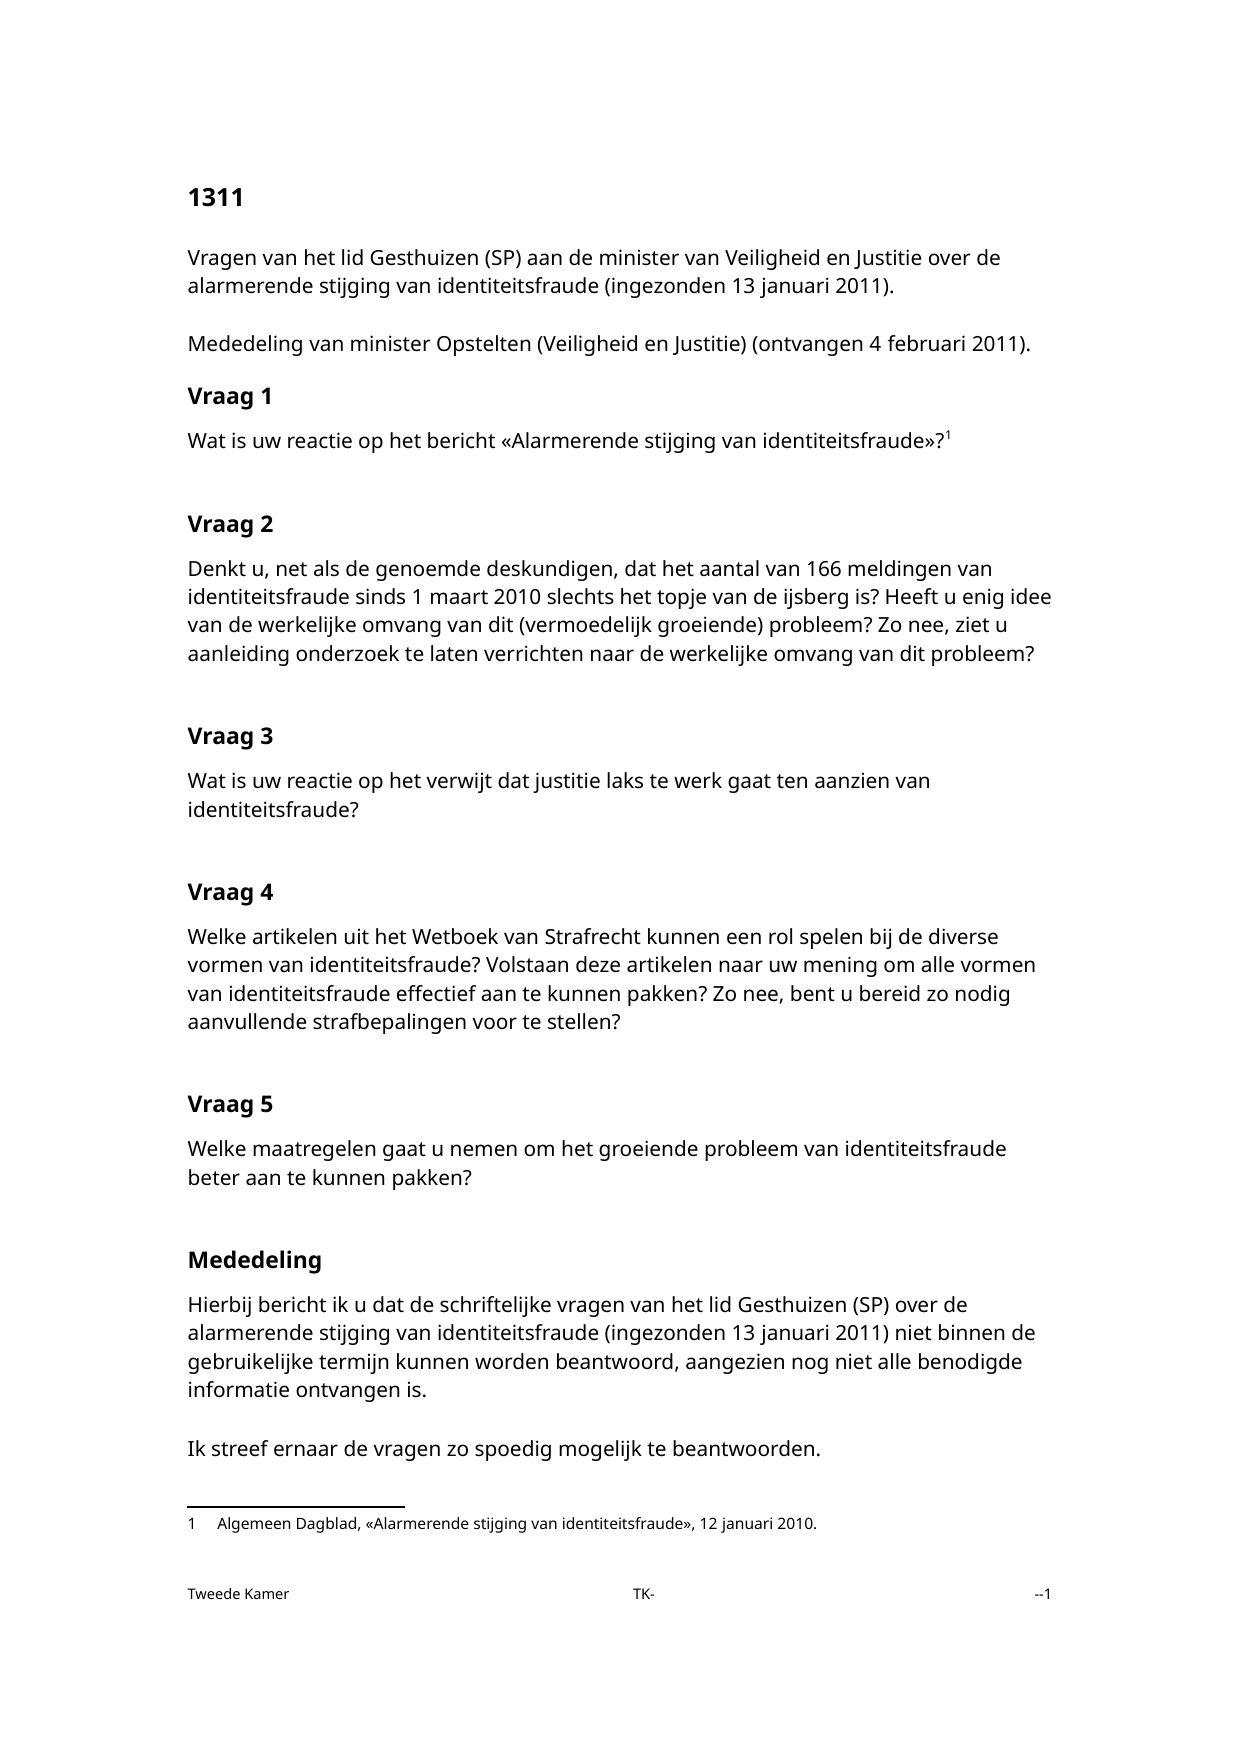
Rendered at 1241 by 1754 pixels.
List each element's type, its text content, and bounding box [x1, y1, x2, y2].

text Denkt u, net als de genoemde deskundigen, dat het aantal van 166 meldingen van identiteitsfraude sinds 1 maart 2010 slechts het topje van de ijsberg is? Heeft u enig idee van de werkelijke omvang van dit (vermoedelijk groeiende) probleem? Zo nee, ziet u aanleiding onderzoek te laten verrichten naar de werkelijke omvang van dit probleem? [187, 554, 1053, 667]
text Wat is uw reactie op het verwijt dat justitie laks te werk gaat ten aanzien van identiteitsfraude? [187, 766, 1053, 823]
subtitle Vraag 5 [187, 1088, 1053, 1119]
text Wat is uw reactie op het bericht «Alarmerende stijging van identiteitsfraude»? [187, 427, 1053, 455]
text Algemeen Dagblad, «Alarmerende stijging van identiteitsfraude», 12 januari 2010. [187, 1506, 1053, 1534]
text Mededeling van minister Opstelten (Veiligheid en Justitie) (ontvangen 4 februari 2011). [187, 329, 1053, 358]
subtitle Vraag 3 [187, 720, 1053, 751]
text Ik streef ernaar de vragen zo spoedig mogelijk te beantwoorden. [187, 1434, 1053, 1462]
text Hierbij bericht ik u dat de schriftelijke vragen van het lid Gesthuizen (SP) over de alarmerende stijging van identiteitsfraude (ingezonden 13 januari 2011) niet binnen de gebruikelijke termijn kunnen worden beantwoord, aangezien nog niet alle benodigde informatie ontvangen is. [187, 1290, 1053, 1404]
text Vragen van het lid Gesthuizen (SP) aan de minister van Veiligheid en Justitie over de alarmerende stijging van identiteitsfraude (ingezonden 13 januari 2011). [187, 243, 1053, 300]
subtitle Mededeling [187, 1244, 1053, 1275]
subtitle Vraag 1 [187, 380, 1053, 412]
text Welke maatregelen gaat u nemen om het groeiende probleem van identiteitsfraude beter aan te kunnen pakken? [187, 1134, 1053, 1191]
subtitle Vraag 2 [187, 507, 1053, 539]
text 1311 [187, 179, 1053, 213]
text Welke artikelen uit het Wetboek van Strafrecht kunnen een rol spelen bij de diverse vormen van identiteitsfraude? Volstaan deze artikelen naar uw mening om alle vormen van identiteitsfraude effectief aan te kunnen pakken? Zo nee, bent u bereid zo nodig aanvullende strafbepalingen voor te stellen? [187, 922, 1053, 1036]
subtitle Vraag 4 [187, 876, 1053, 907]
